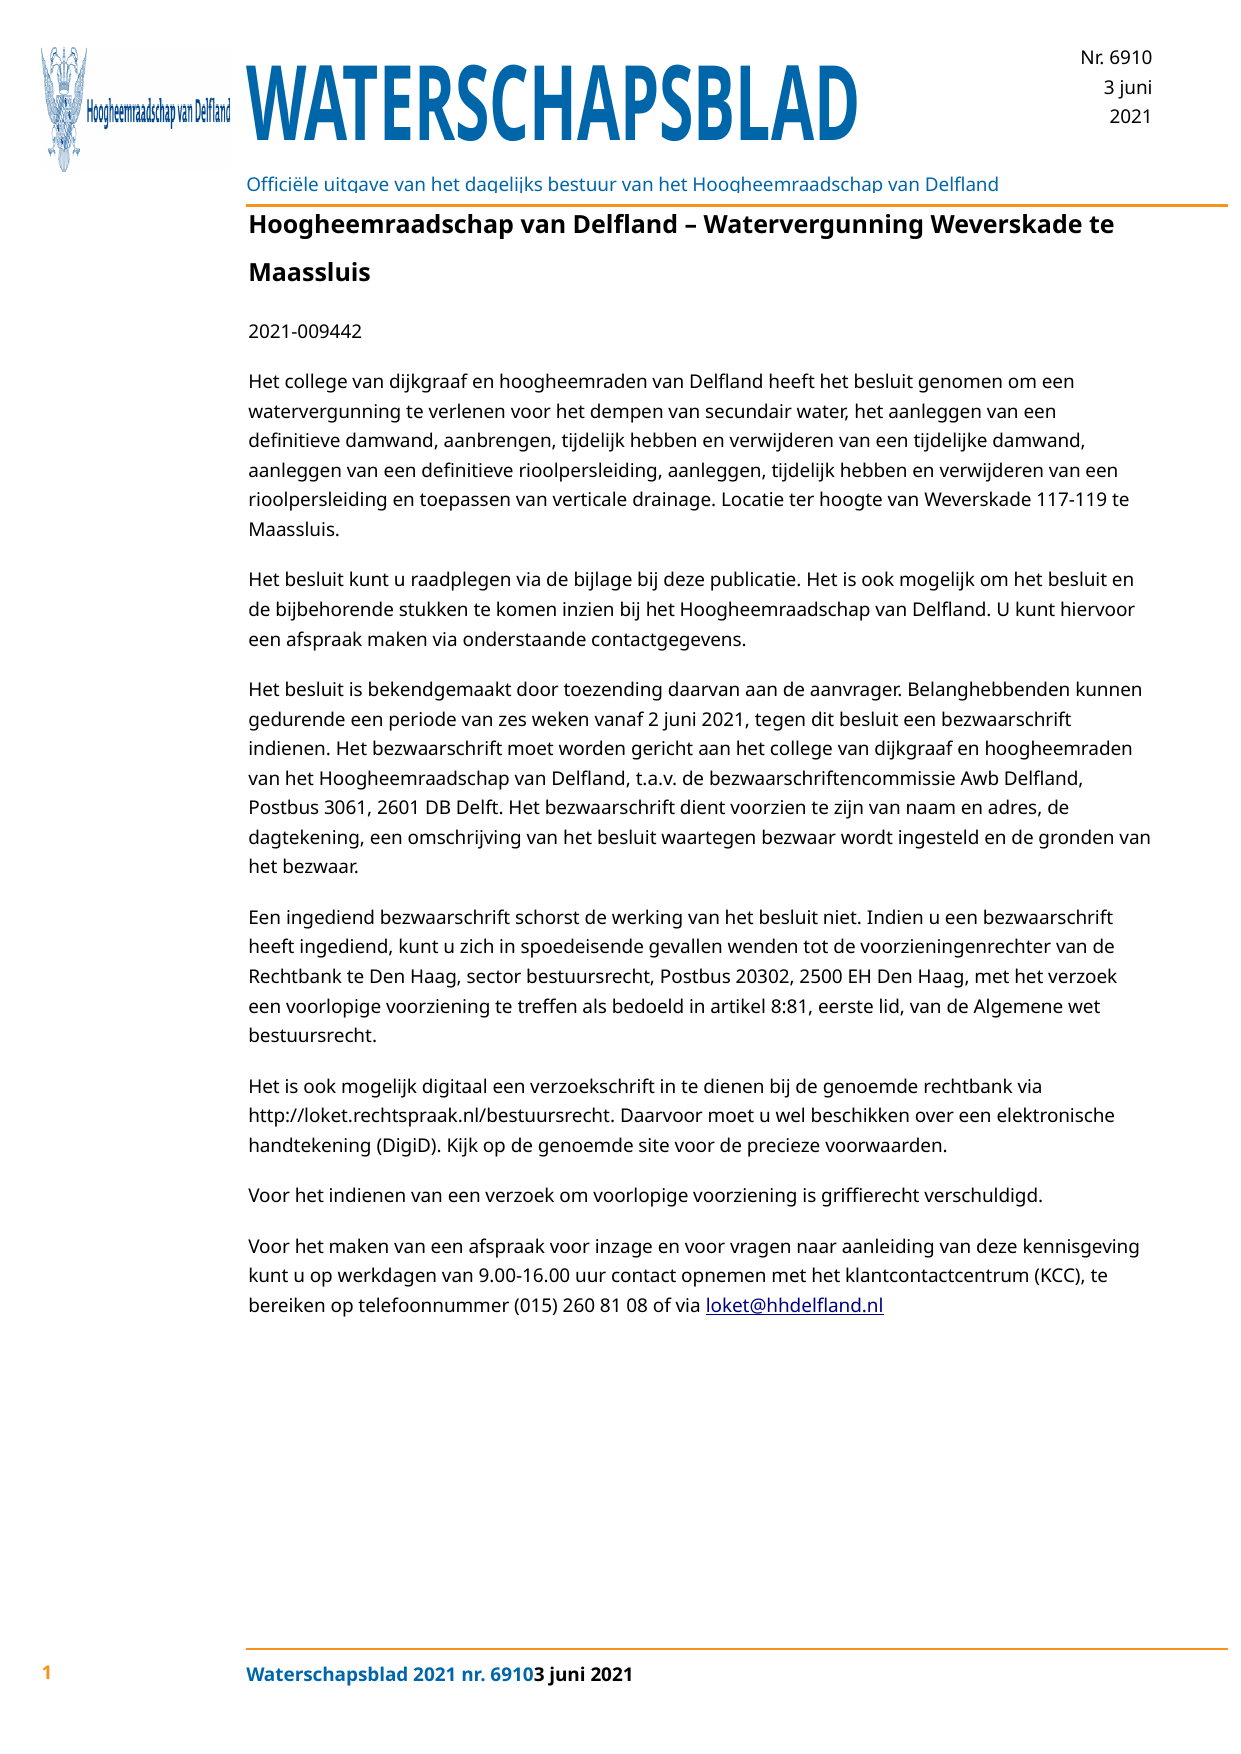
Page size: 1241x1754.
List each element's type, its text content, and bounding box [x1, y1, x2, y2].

text Een ingediend bezwaarschrift schorst de werking van het besluit niet. Indien u een bezwaarschrift heeft ingediend, kunt u zich in spoedeisende gevallen wenden tot de voorzieningenrechter van de Rechtbank te Den Haag, sector bestuursrecht, Postbus 20302, 2500 EH Den Haag, met het verzoek een voorlopige voorziening te treffen als bedoeld in artikel 8:81, eerste lid, van de Algemene wet bestuursrecht. [248, 904, 1152, 1048]
text 2021-009442 [248, 318, 1152, 344]
text Het besluit is bekendgemaakt door toezending daarvan aan de aanvrager. Belanghebbenden kunnen gedurende een periode van zes weken vanaf 2 juni 2021, tegen dit besluit een bezwaarschrift indienen. Het bezwaarschrift moet worden gericht aan het college van dijkgraaf en hoogheemraden van het Hoogheemraadschap van Delfland, t.a.v. de bezwaarschriftencommissie Awb Delfland, Postbus 3061, 2601 DB Delft. Het bezwaarschrift dient voorzien te zijn van naam en adres, de dagtekening, een omschrijving van het besluit waartegen bezwaar wordt ingesteld en de gronden van het bezwaar. [248, 676, 1152, 879]
picture [41, 47, 231, 172]
text Het is ook mogelijk digitaal een verzoekschrift in te dienen bij de genoemde rechtbank via http://loket.rechtspraak.nl/bestuursrecht. Daarvoor moet u wel beschikken over een elektronische handtekening (DigiD). Kijk op de genoemde site voor de precieze voorwaarden. [248, 1073, 1152, 1158]
text Voor het indienen van een verzoek om voorlopige voorziening is griffierecht verschuldigd. [248, 1182, 1152, 1208]
text Hoogheemraadschap van Delfland – Watervergunning Weverskade te Maassluis [248, 207, 1152, 288]
text Het college van dijkgraaf en hoogheemraden van Delfland heeft het besluit genomen om een watervergunning te verlenen voor het dempen van secundair water, het aanleggen van een definitieve damwand, aanbrengen, tijdelijk hebben en verwijderen van een tijdelijke damwand, aanleggen van een definitieve rioolpersleiding, aanleggen, tijdelijk hebben en verwijderen van een rioolpersleiding en toepassen van verticale drainage. Locatie ter hoogte van Weverskade 117-119 te Maassluis. [248, 368, 1152, 542]
text Het besluit kunt u raadplegen via de bijlage bij deze publicatie. Het is ook mogelijk om het besluit en de bijbehorende stukken te komen inzien bij het Hoogheemraadschap van Delfland. U kunt hiervoor een afspraak maken via onderstaande contactgegevens. [248, 567, 1152, 652]
text Voor het maken van een afspraak voor inzage en voor vragen naar aanleiding van deze kennisgeving kunt u op werkdagen van 9.00-16.00 uur contact opnemen met het klantcontactcentrum (KCC), te bereiken op telefoonnummer (015) 260 81 08 of via loket@hhdelfland.nl [248, 1233, 1152, 1318]
